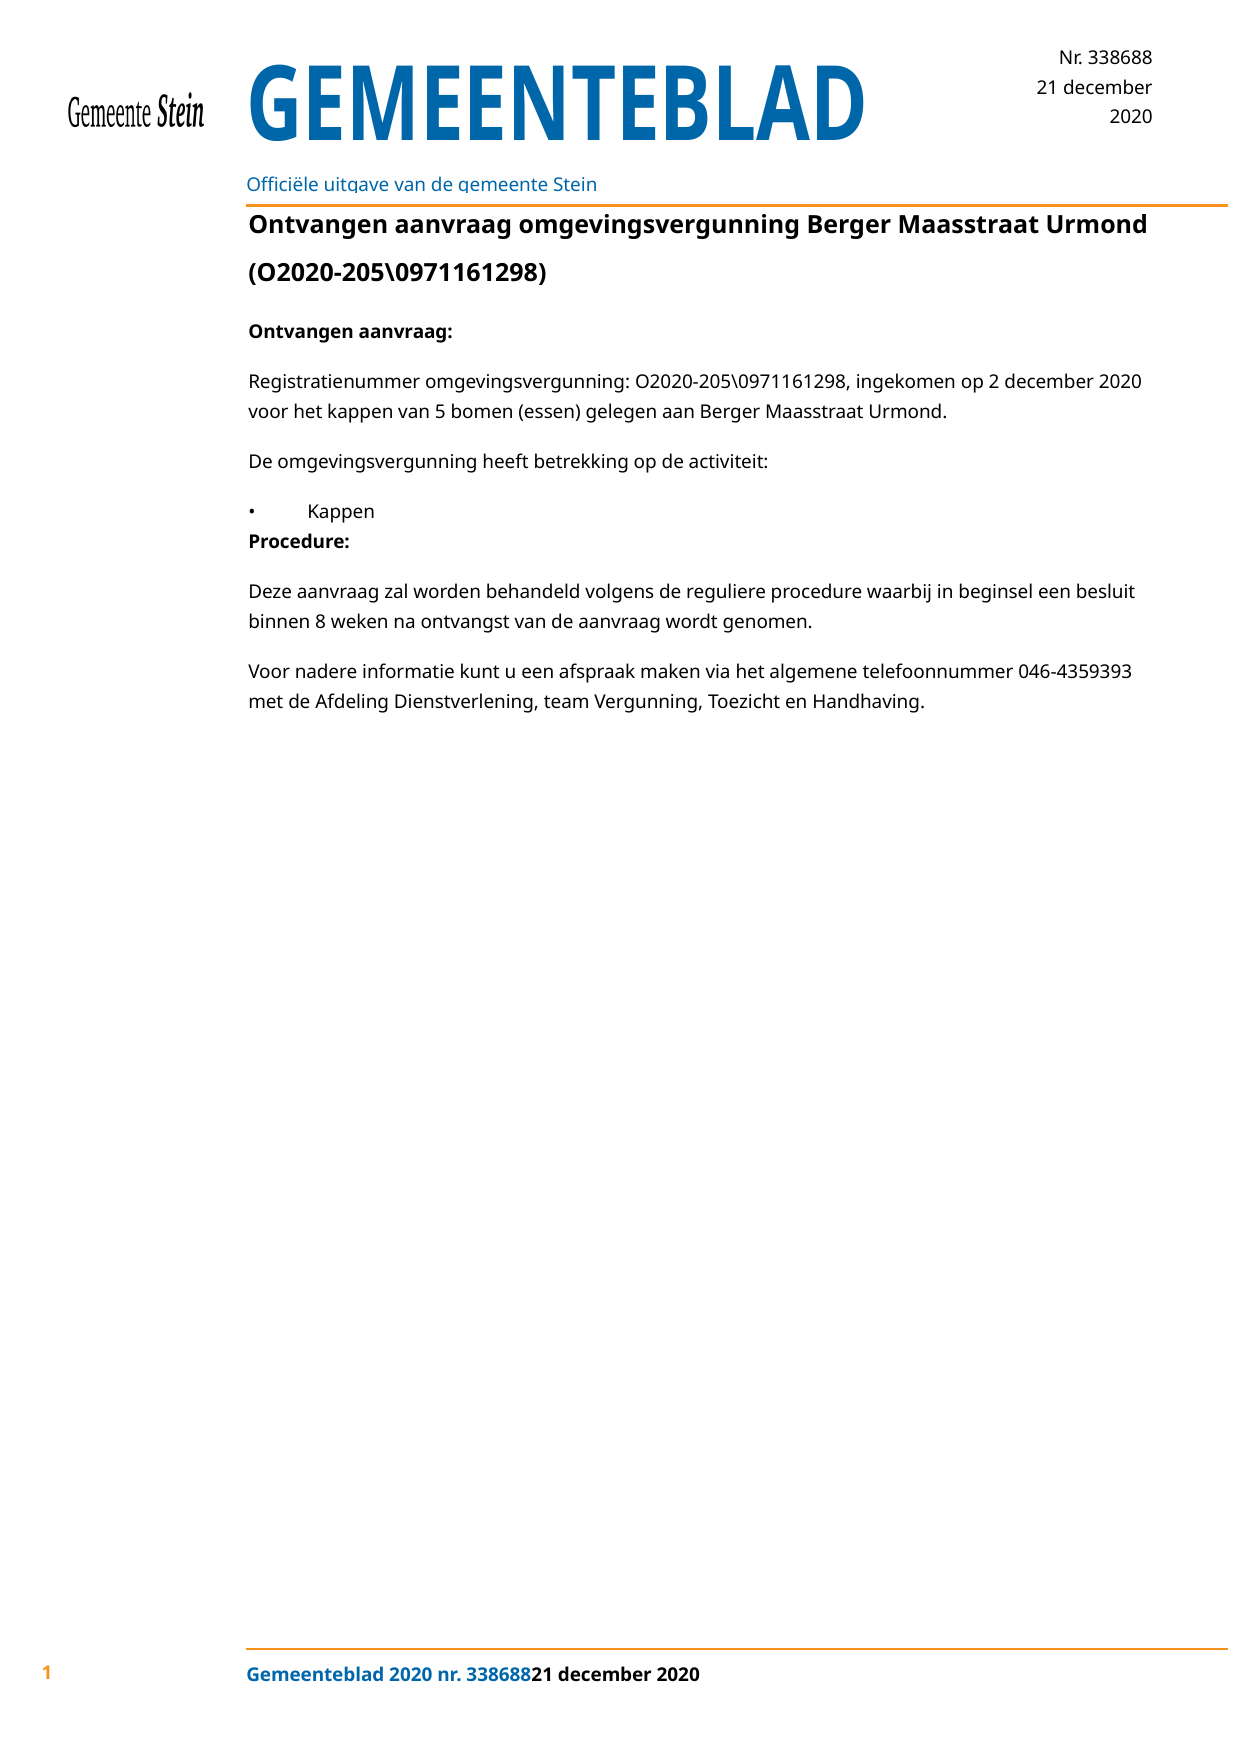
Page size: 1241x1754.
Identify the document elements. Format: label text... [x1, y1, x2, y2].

text Ontvangen aanvraag: [248, 318, 1152, 344]
picture [41, 47, 231, 172]
text Voor nadere informatie kunt u een afspraak maken via het algemene telefoonnummer 046-4359393 met de Afdeling Dienstverlening, team Vergunning, Toezicht en Handhaving. [248, 659, 1152, 714]
text De omgevingsvergunning heeft betrekking op de activiteit: [248, 448, 1152, 474]
text Ontvangen aanvraag omgevingsvergunning Berger Maasstraat Urmond (O2020-205\0971161298) [248, 207, 1152, 288]
text Registratienummer omgevingsvergunning: O2020-205\0971161298, ingekomen op 2 december 2020 voor het kappen van 5 bomen (essen) gelegen aan Berger Maasstraat Urmond. [248, 368, 1152, 424]
text Deze aanvraag zal worden behandeld volgens de reguliere procedure waarbij in beginsel een besluit binnen 8 weken na ontvangst van de aanvraag wordt genomen. [248, 579, 1152, 634]
list Kappen [248, 499, 1152, 524]
text Procedure: [248, 528, 1152, 554]
